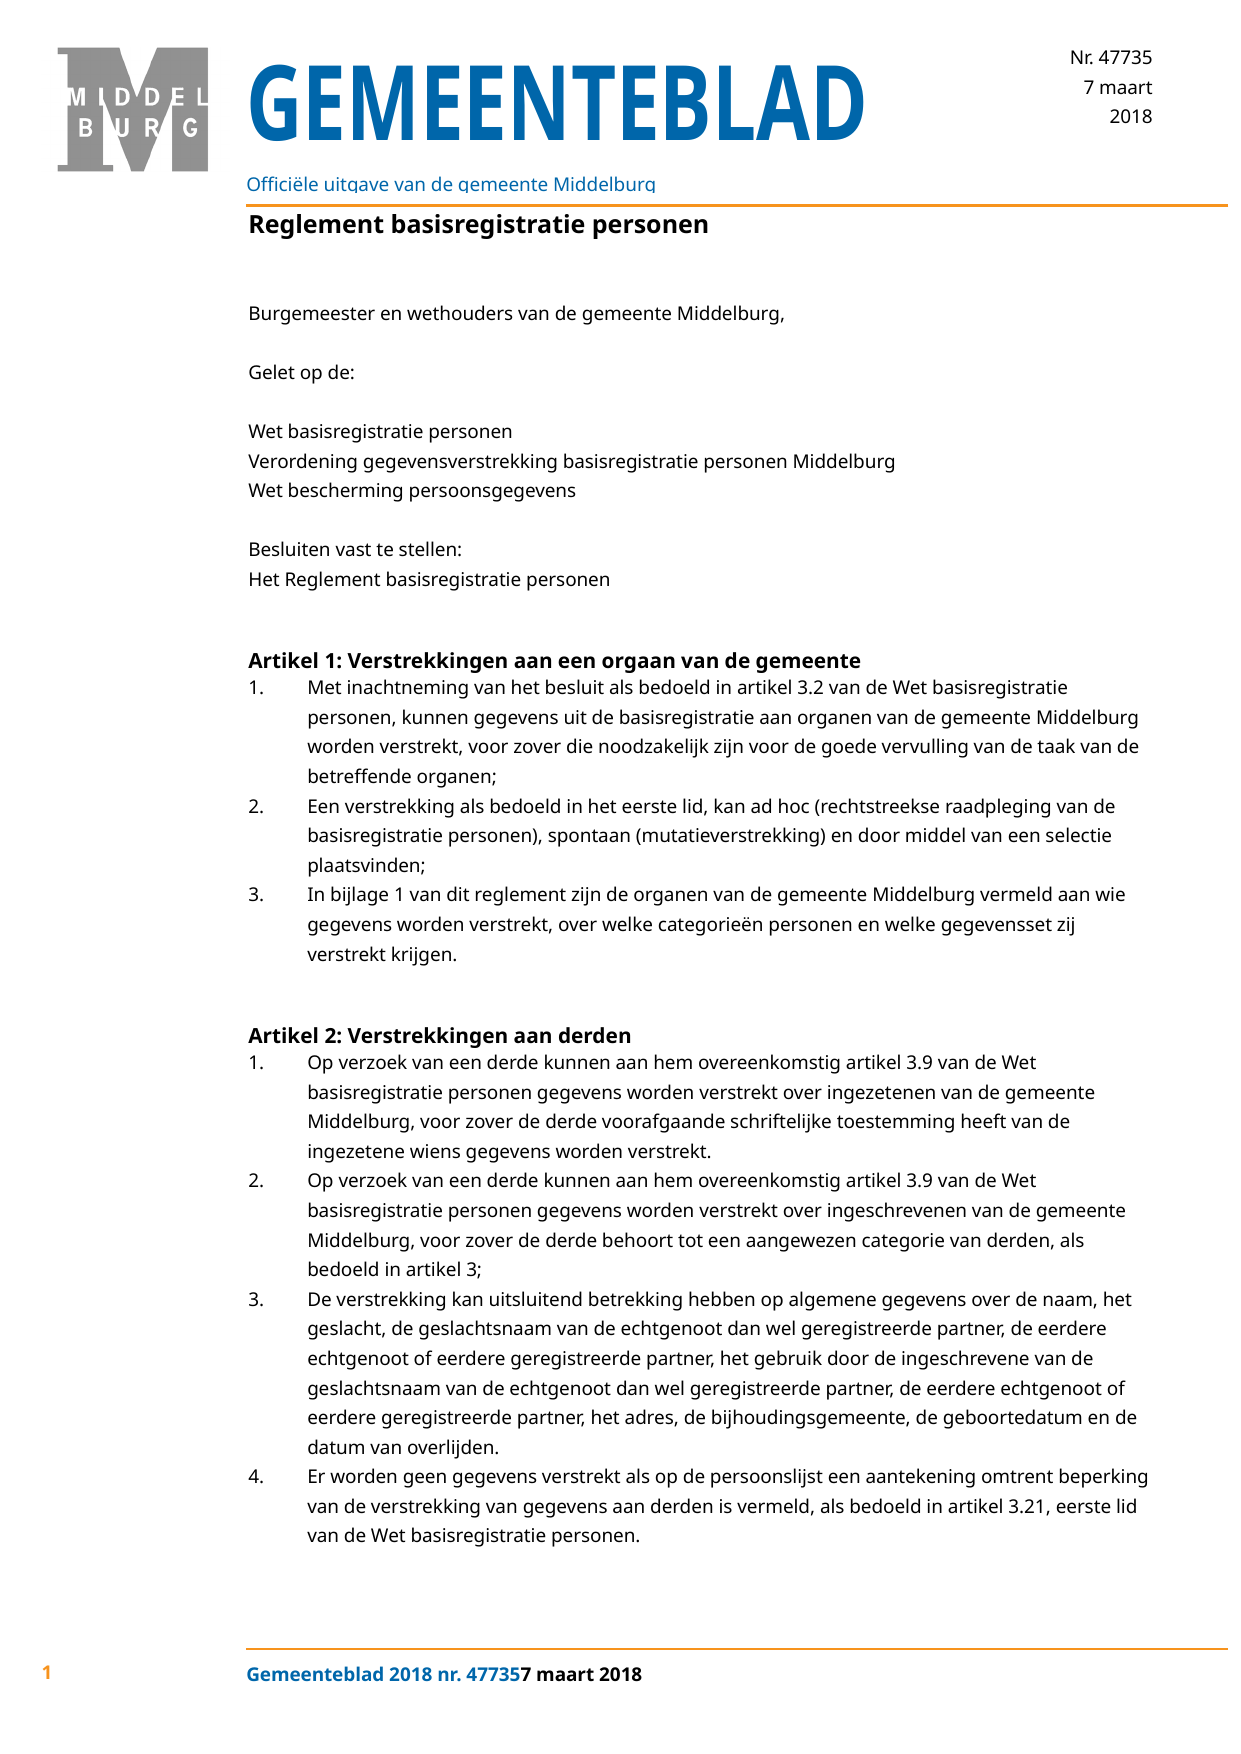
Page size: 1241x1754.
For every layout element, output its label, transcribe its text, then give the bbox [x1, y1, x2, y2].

text Artikel 1: Verstrekkingen aan een orgaan van de gemeente [248, 646, 1152, 674]
text Wet bescherming persoonsgegevens [248, 477, 1152, 503]
list Op verzoek van een derde kunnen aan hem overeenkomstig artikel 3.9 van de Wet basisregistratie personen gegevens worden verstrekt over ingezetenen van de gemeente Middelburg, voor zover de derde voorafgaande schriftelijke toestemming heeft van de ingezetene wiens gegevens worden verstrekt. [248, 1049, 1152, 1164]
text Het Reglement basisregistratie personen [248, 566, 1152, 592]
text Verordening gegevensverstrekking basisregistratie personen Middelburg [248, 448, 1152, 473]
list In bijlage 1 van dit reglement zijn de organen van de gemeente Middelburg vermeld aan wie gegevens worden verstrekt, over welke categorieën personen en welke gegevensset zij verstrekt krijgen. [248, 882, 1152, 967]
list Een verstrekking als bedoeld in het eerste lid, kan ad hoc (rechtstreekse raadpleging van de basisregistratie personen), spontaan (mutatieverstrekking) en door middel van een selectie plaatsvinden; [248, 793, 1152, 878]
text Besluiten vast te stellen: [248, 537, 1152, 562]
picture [41, 47, 231, 172]
text Reglement basisregistratie personen [248, 207, 1152, 241]
text Gelet op de: [248, 359, 1152, 385]
text Artikel 2: Verstrekkingen aan derden [248, 1021, 1152, 1049]
text Wet basisregistratie personen [248, 418, 1152, 444]
list Er worden geen gegevens verstrekt als op de persoonslijst een aantekening omtrent beperking van de verstrekking van gegevens aan derden is vermeld, als bedoeld in artikel 3.21, eerste lid van de Wet basisregistratie personen. [248, 1463, 1152, 1548]
text Burgemeester en wethouders van de gemeente Middelburg, [248, 300, 1152, 326]
list De verstrekking kan uitsluitend betrekking hebben op algemene gegevens over de naam, het geslacht, de geslachtsnaam van de echtgenoot dan wel geregistreerde partner, de eerdere echtgenoot of eerdere geregistreerde partner, het gebruik door de ingeschrevene van de geslachtsnaam van de echtgenoot dan wel geregistreerde partner, de eerdere echtgenoot of eerdere geregistreerde partner, het adres, de bijhoudingsgemeente, de geboortedatum en de datum van overlijden. [248, 1286, 1152, 1459]
list Met inachtneming van het besluit als bedoeld in artikel 3.2 van de Wet basisregistratie personen, kunnen gegevens uit de basisregistratie aan organen van de gemeente Middelburg worden verstrekt, voor zover die noodzakelijk zijn voor de goede vervulling van de taak van de betreffende organen; [248, 674, 1152, 789]
list Op verzoek van een derde kunnen aan hem overeenkomstig artikel 3.9 van de Wet basisregistratie personen gegevens worden verstrekt over ingeschrevenen van de gemeente Middelburg, voor zover de derde behoort tot een aangewezen categorie van derden, als bedoeld in artikel 3; [248, 1168, 1152, 1282]
